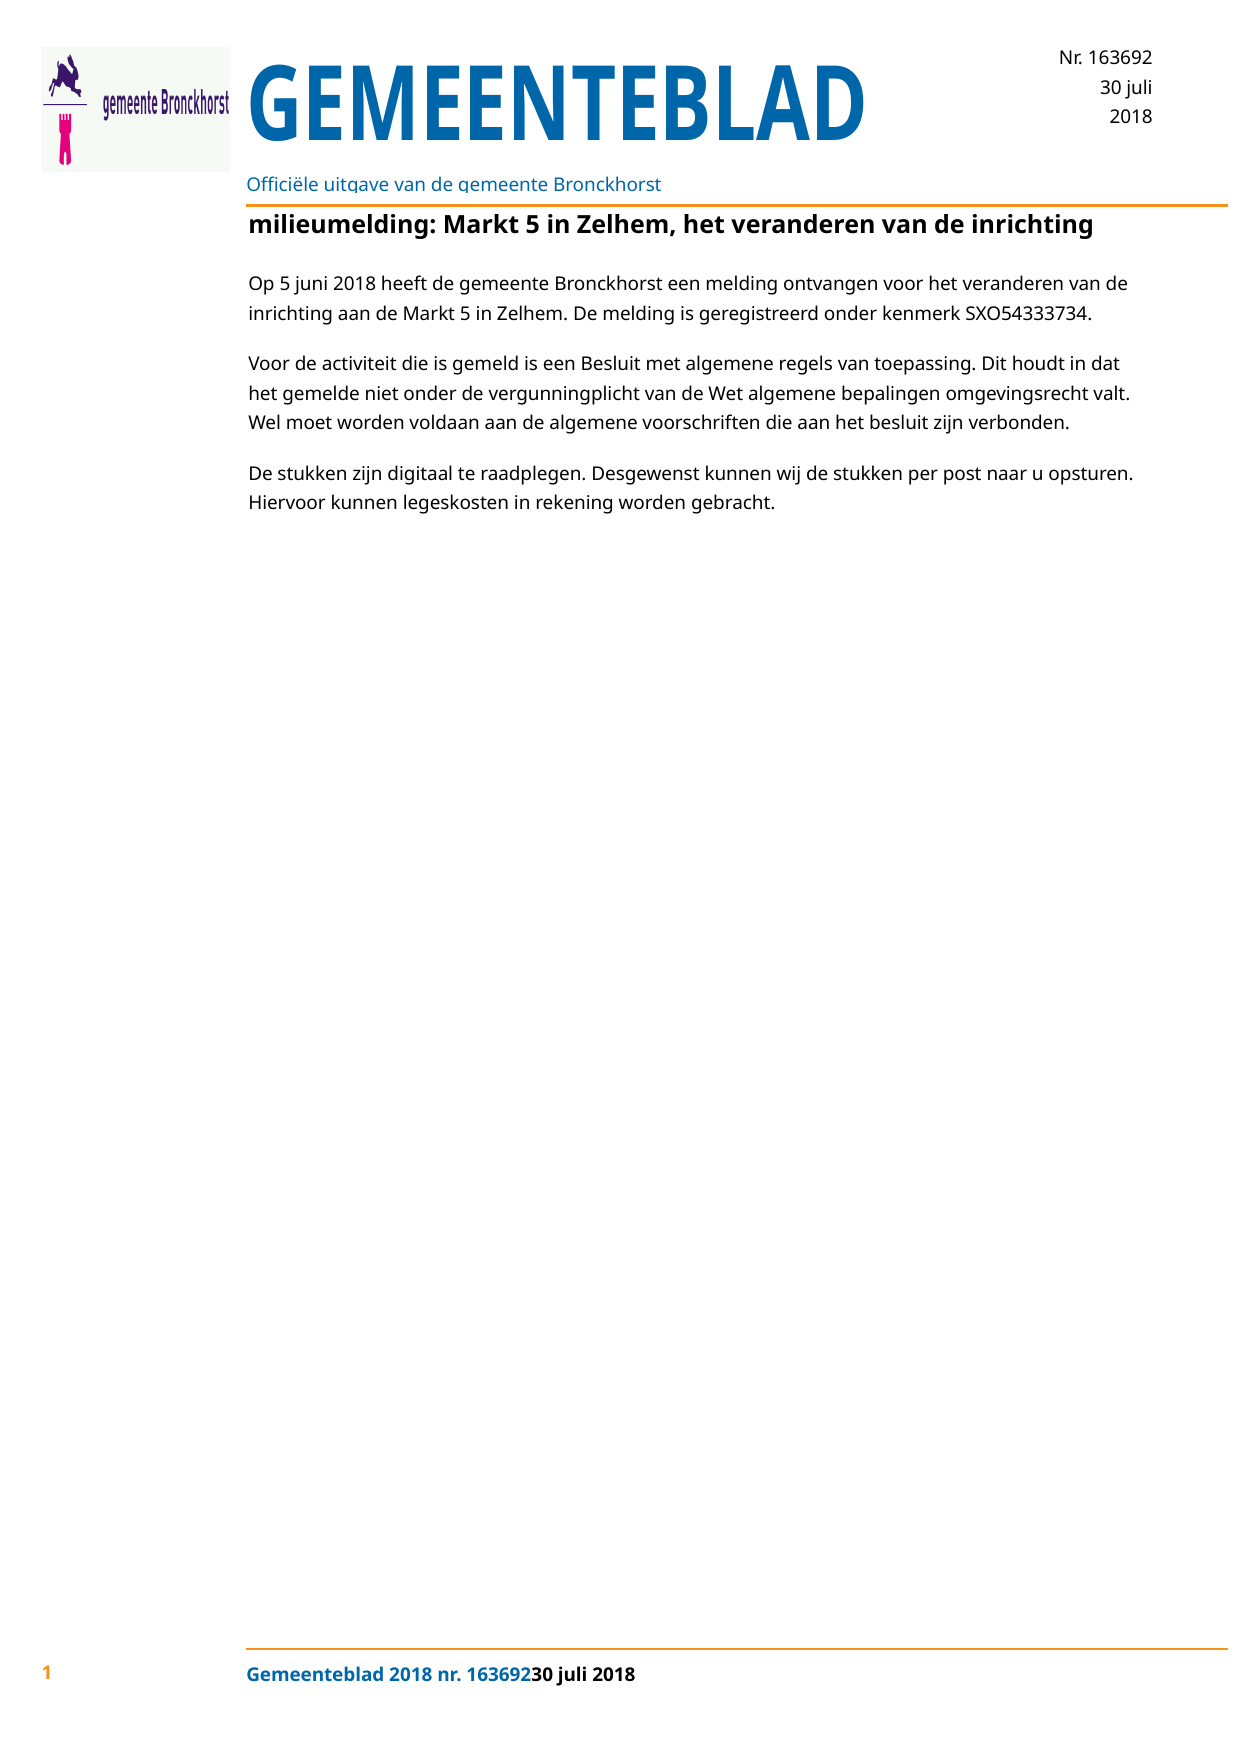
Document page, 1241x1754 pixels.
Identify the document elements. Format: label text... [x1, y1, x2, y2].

text milieumelding: Markt 5 in Zelhem, het veranderen van de inrichting [248, 207, 1152, 241]
text Voor de activiteit die is gemeld is een Besluit met algemene regels van toepassing. Dit houdt in dat het gemelde niet onder de vergunningplicht van de Wet algemene bepalingen omgevingsrecht valt. Wel moet worden voldaan aan de algemene voorschriften die aan het besluit zijn verbonden. [248, 350, 1152, 435]
picture [41, 47, 231, 172]
text De stukken zijn digitaal te raadplegen. Desgewenst kunnen wij de stukken per post naar u opsturen. Hiervoor kunnen legeskosten in rekening worden gebracht. [248, 460, 1152, 515]
text Op 5 juni 2018 heeft de gemeente Bronckhorst een melding ontvangen voor het veranderen van de inrichting aan de Markt 5 in Zelhem. De melding is geregistreerd onder kenmerk SXO54333734. [248, 270, 1152, 326]
